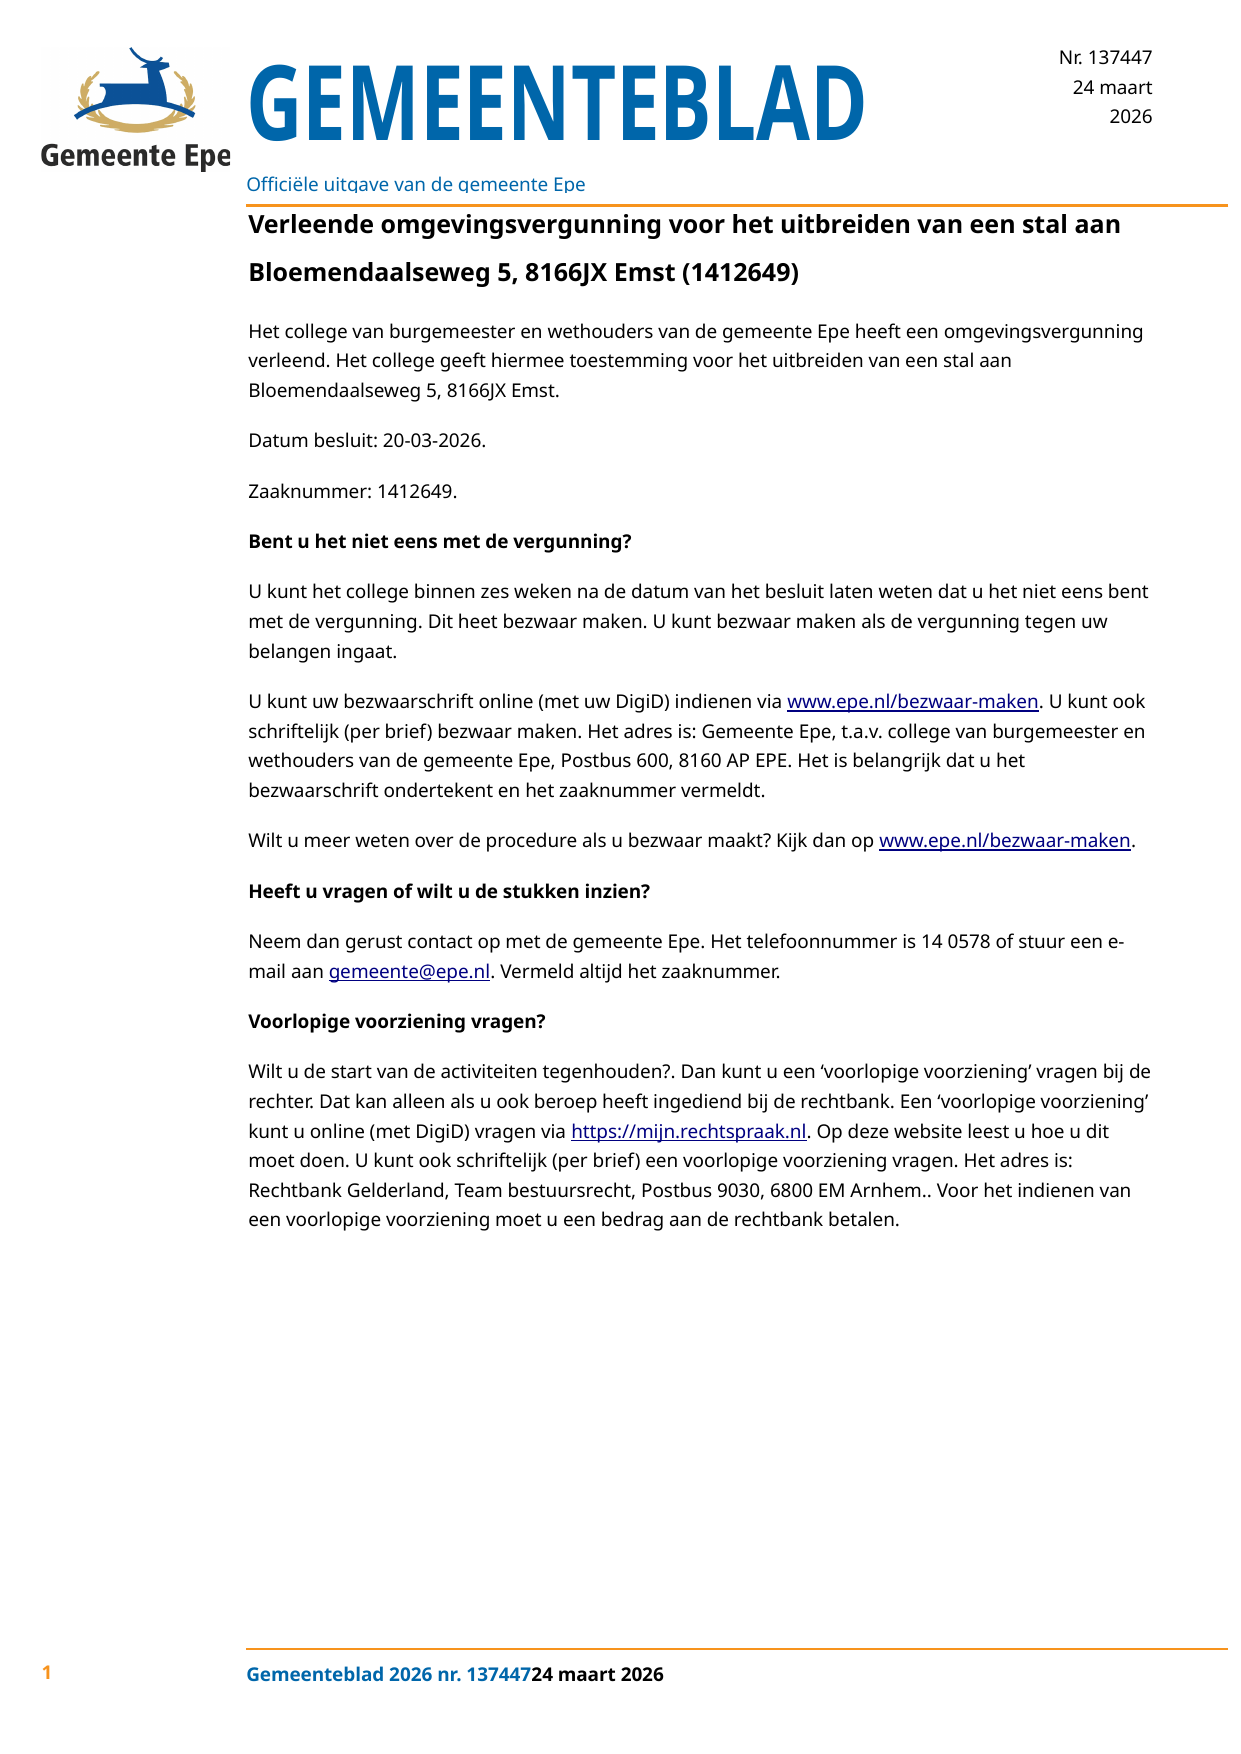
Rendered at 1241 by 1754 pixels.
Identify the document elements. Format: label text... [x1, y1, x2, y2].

text U kunt het college binnen zes weken na de datum van het besluit laten weten dat u het niet eens bent met de vergunning. Dit heet bezwaar maken. U kunt bezwaar maken als de vergunning tegen uw belangen ingaat. [248, 579, 1152, 664]
text Het college van burgemeester en wethouders van de gemeente Epe heeft een omgevingsvergunning verleend. Het college geeft hiermee toestemming voor het uitbreiden van een stal aan Bloemendaalseweg 5, 8166JX Emst. [248, 318, 1152, 403]
text Heeft u vragen of wilt u de stukken inzien? [248, 878, 1152, 904]
text Zaaknummer: 1412649. [248, 478, 1152, 504]
text Bent u het niet eens met de vergunning? [248, 528, 1152, 554]
text Voorlopige voorziening vragen? [248, 1008, 1152, 1034]
text Wilt u meer weten over de procedure als u bezwaar maakt? Kijk dan op www.epe.nl/bezwaar-maken. [248, 827, 1152, 853]
text Datum besluit: 20-03-2026. [248, 427, 1152, 453]
text U kunt uw bezwaarschrift online (met uw DigiD) indienen via www.epe.nl/bezwaar-maken. U kunt ook schriftelijk (per brief) bezwaar maken. Het adres is: Gemeente Epe, t.a.v. college van burgemeester en wethouders van de gemeente Epe, Postbus 600, 8160 AP EPE. Het is belangrijk dat u het bezwaarschrift ondertekent en het zaaknummer vermeldt. [248, 688, 1152, 803]
text Wilt u de start van de activiteiten tegenhouden?. Dan kunt u een ‘voorlopige voorziening’ vragen bij de rechter. Dat kan alleen als u ook beroep heeft ingediend bij de rechtbank. Een ‘voorlopige voorziening’ kunt u online (met DigiD) vragen via https://mijn.rechtspraak.nl. Op deze website leest u hoe u dit moet doen. U kunt ook schriftelijk (per brief) een voorlopige voorziening vragen. Het adres is: Rechtbank Gelderland, Team bestuursrecht, Postbus 9030, 6800 EM Arnhem.. Voor het indienen van een voorlopige voorziening moet u een bedrag aan de rechtbank betalen. [248, 1059, 1152, 1232]
text Verleende omgevingsvergunning voor het uitbreiden van een stal aan Bloemendaalseweg 5, 8166JX Emst (1412649) [248, 207, 1152, 288]
text Neem dan gerust contact op met de gemeente Epe. Het telefoonnummer is 14 0578 of stuur een e-mail aan gemeente@epe.nl. Vermeld altijd het zaaknummer. [248, 928, 1152, 984]
picture [41, 47, 231, 172]
